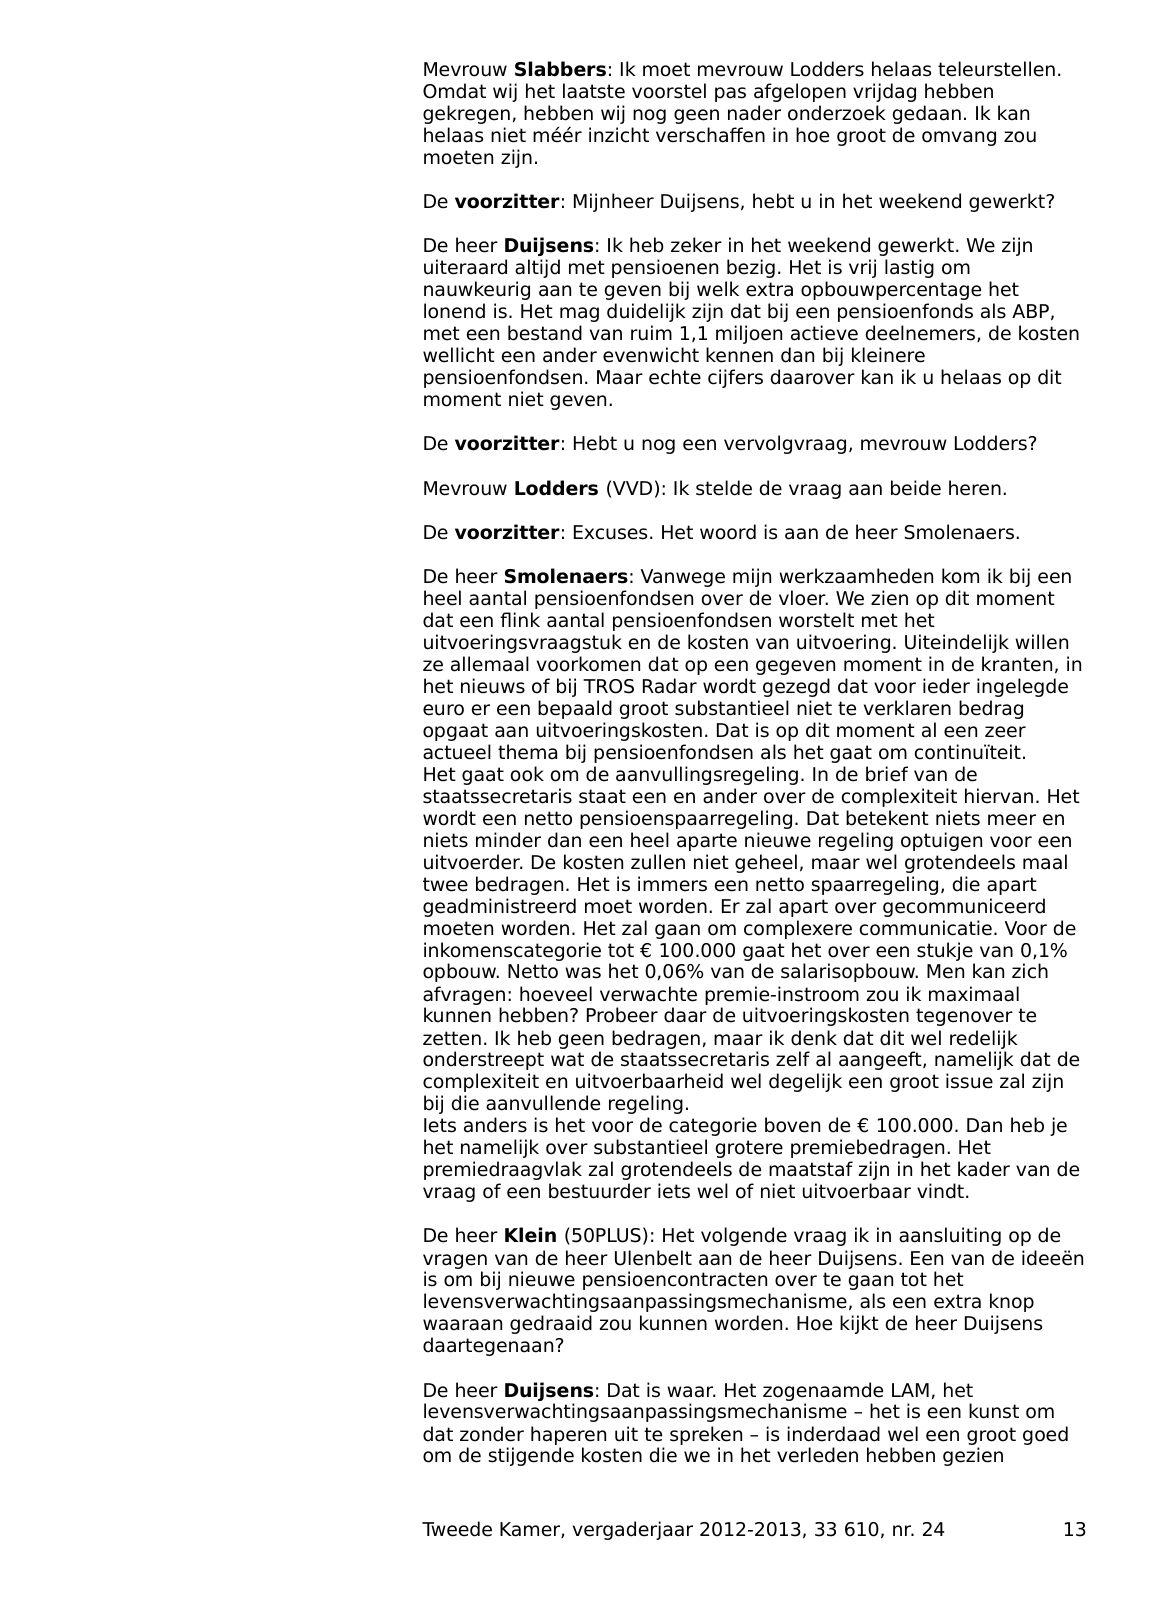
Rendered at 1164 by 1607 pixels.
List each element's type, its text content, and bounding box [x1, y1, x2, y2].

text Het gaat ook om de aanvullingsregeling. In de brief van de staatssecretaris staat een en ander over de complexiteit hiervan. Het wordt een netto pensioenspaarregeling. Dat betekent niets meer en niets minder dan een heel aparte nieuwe regeling optuigen voor een uitvoerder. De kosten zullen niet geheel, maar wel grotendeels maal twee bedragen. Het is immers een netto spaarregeling, die apart geadministreerd moet worden. Er zal apart over gecommuniceerd moeten worden. Het zal gaan om complexere communicatie. Voor de inkomenscategorie tot € 100.000 gaat het over een stukje van 0,1% opbouw. Netto was het 0,06% van de salarisopbouw. Men kan zich afvragen: hoeveel verwachte premie-instroom zou ik maximaal kunnen hebben? Probeer daar de uitvoeringskosten tegenover te zetten. Ik heb geen bedragen, maar ik denk dat dit wel redelijk onderstreept wat de staatssecretaris zelf al aangeeft, namelijk dat de complexiteit en uitvoerbaarheid wel degelijk een groot issue zal zijn bij die aanvullende regeling. [422, 764, 1087, 1115]
text Iets anders is het voor de categorie boven de € 100.000. Dan heb je het namelijk over substantieel grotere premiebedragen. Het premiedraagvlak zal grotendeels de maatstaf zijn in het kader van de vraag of een bestuurder iets wel of niet uitvoerbaar vindt. [422, 1115, 1087, 1203]
text De heer Smolenaers: Vanwege mijn werkzaamheden kom ik bij een heel aantal pensioenfondsen over de vloer. We zien op dit moment dat een flink aantal pensioenfondsen worstelt met het uitvoeringsvraagstuk en de kosten van uitvoering. Uiteindelijk willen ze allemaal voorkomen dat op een gegeven moment in de kranten, in het nieuws of bij TROS Radar wordt gezegd dat voor ieder ingelegde euro er een bepaald groot substantieel niet te verklaren bedrag opgaat aan uitvoeringskosten. Dat is op dit moment al een zeer actueel thema bij pensioenfondsen als het gaat om continuïteit. [422, 566, 1087, 764]
text De heer Klein (50PLUS): Het volgende vraag ik in aansluiting op de vragen van de heer Ulenbelt aan de heer Duijsens. Een van de ideeën is om bij nieuwe pensioencontracten over te gaan tot het levensverwachtingsaanpassingsmechanisme, als een extra knop waaraan gedraaid zou kunnen worden. Hoe kijkt de heer Duijsens daartegenaan? [422, 1225, 1087, 1357]
text De voorzitter: Excuses. Het woord is aan de heer Smolenaers. [422, 522, 1087, 544]
text Mevrouw Lodders (VVD): Ik stelde de vraag aan beide heren. [422, 477, 1087, 499]
text De heer Duijsens: Ik heb zeker in het weekend gewerkt. We zijn uiteraard altijd met pensioenen bezig. Het is vrij lastig om nauwkeurig aan te geven bij welk extra opbouwpercentage het lonend is. Het mag duidelijk zijn dat bij een pensioenfonds als ABP, met een bestand van ruim 1,1 miljoen actieve deelnemers, de kosten wellicht een ander evenwicht kennen dan bij kleinere pensioenfondsen. Maar echte cijfers daarover kan ik u helaas op dit moment niet geven. [422, 235, 1087, 411]
text Mevrouw Slabbers: Ik moet mevrouw Lodders helaas teleurstellen. Omdat wij het laatste voorstel pas afgelopen vrijdag hebben gekregen, hebben wij nog geen nader onderzoek gedaan. Ik kan helaas niet méér inzicht verschaffen in hoe groot de omvang zou moeten zijn. [422, 59, 1087, 169]
text De voorzitter: Mijnheer Duijsens, hebt u in het weekend gewerkt? [422, 191, 1087, 213]
text De voorzitter: Hebt u nog een vervolgvraag, mevrouw Lodders? [422, 433, 1087, 455]
text De heer Duijsens: Dat is waar. Het zogenaamde LAM, het levensverwachtingsaanpassingsmechanisme – het is een kunst om dat zonder haperen uit te spreken – is inderdaad wel een groot goed om de stijgende kosten die we in het verleden hebben gezien [422, 1379, 1087, 1467]
